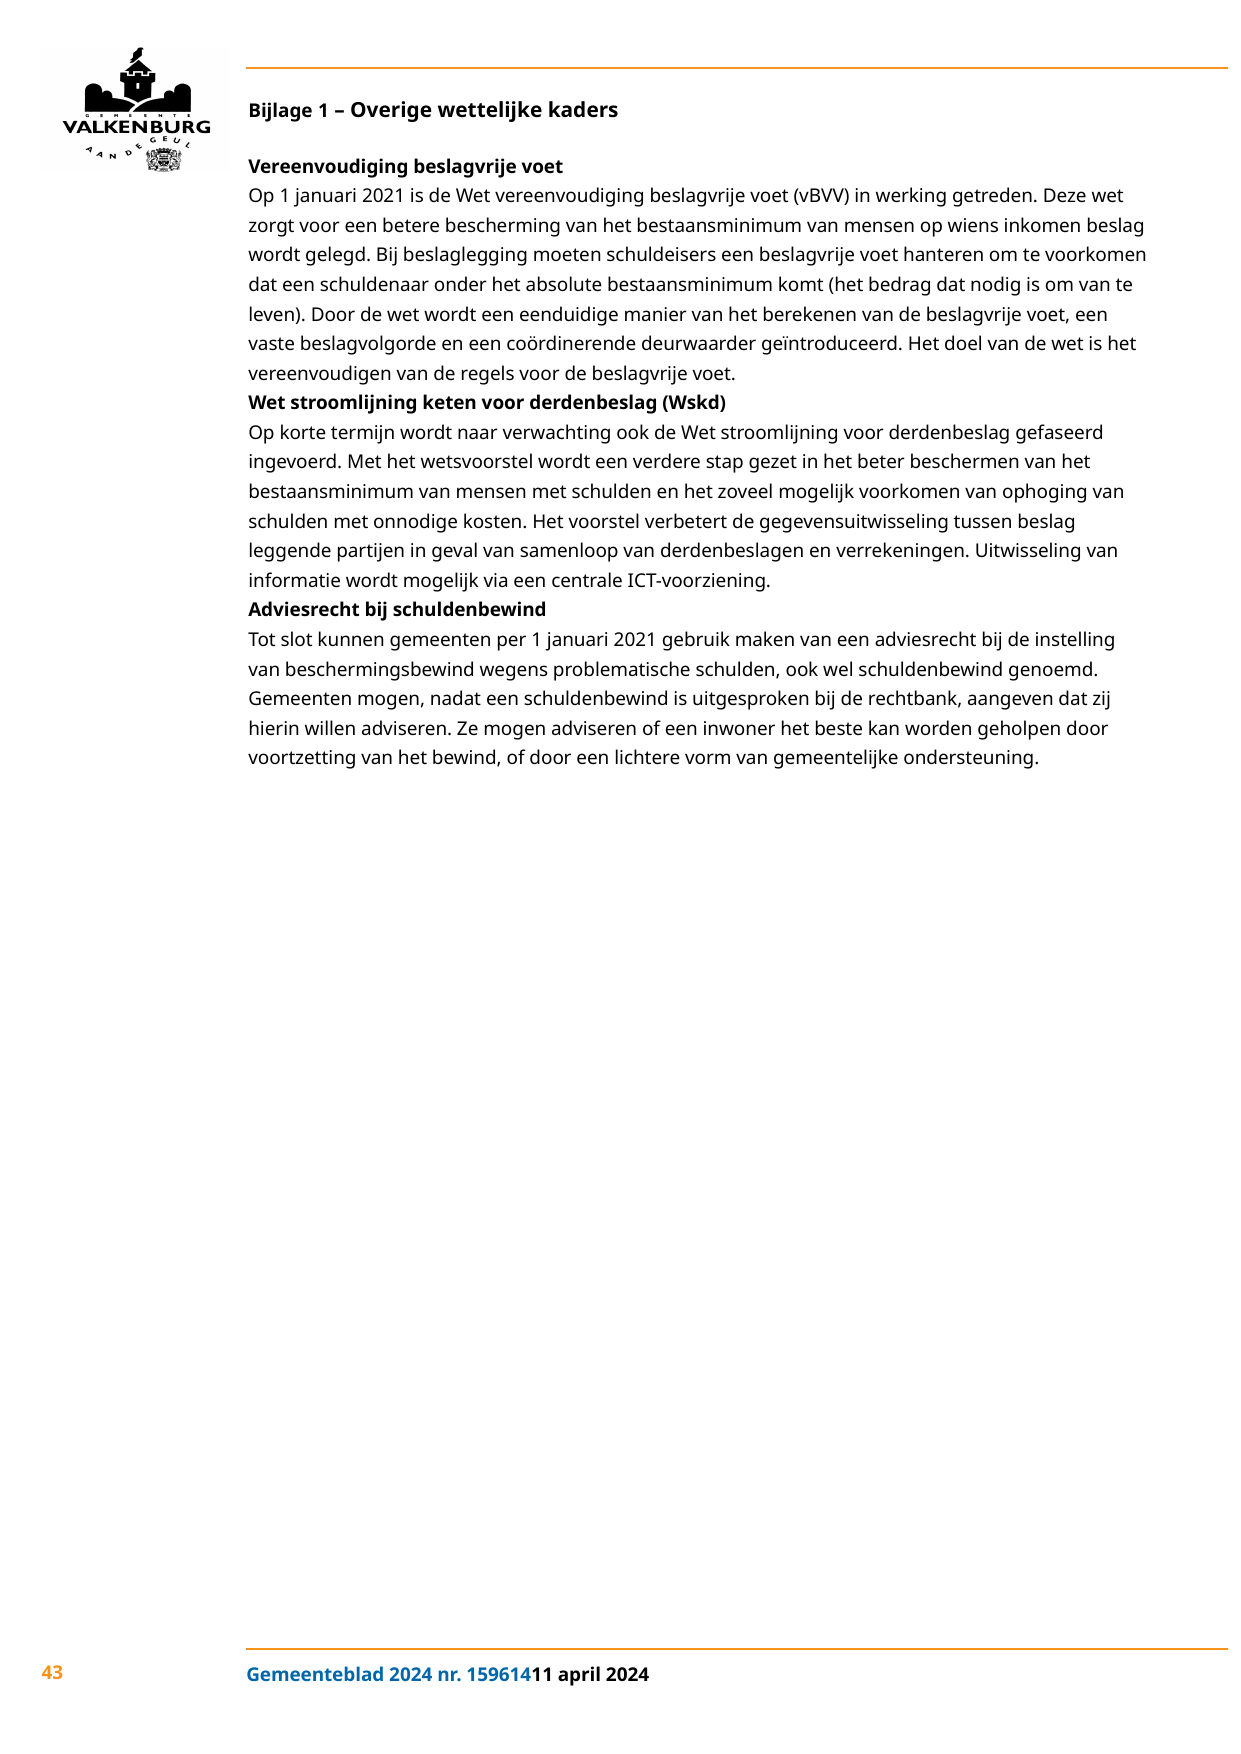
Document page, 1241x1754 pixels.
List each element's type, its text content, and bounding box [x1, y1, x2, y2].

text Adviesrecht bij schuldenbewind [248, 597, 1152, 622]
text Wet stroomlijning keten voor derdenbeslag (Wskd) [248, 389, 1152, 415]
text Op 1 januari 2021 is de Wet vereenvoudiging beslagvrije voet (vBVV) in werking getreden. Deze wet zorgt voor een betere bescherming van het bestaansminimum van mensen op wiens inkomen beslag wordt gelegd. Bij beslaglegging moeten schuldeisers een beslagvrije voet hanteren om te voorkomen dat een schuldenaar onder het absolute bestaansminimum komt (het bedrag dat nodig is om van te leven). Door de wet wordt een eenduidige manier van het berekenen van de beslagvrije voet, een vaste beslagvolgorde en een coördinerende deurwaarder geïntroduceerd. Het doel van de wet is het vereenvoudigen van de regels voor de beslagvrije voet. [248, 182, 1152, 386]
text Op korte termijn wordt naar verwachting ook de Wet stroomlijning voor derdenbeslag gefaseerd ingevoerd. Met het wetsvoorstel wordt een verdere stap gezet in het beter beschermen van het bestaansminimum van mensen met schulden en het zoveel mogelijk voorkomen van ophoging van schulden met onnodige kosten. Het voorstel verbetert de gegevensuitwisseling tussen beslag leggende partijen in geval van samenloop van derdenbeslagen en verrekeningen. Uitwisseling van informatie wordt mogelijk via een centrale ICT-voorziening. [248, 419, 1152, 593]
picture [41, 47, 231, 172]
text Bijlage 1 – Overige wettelijke kaders [248, 95, 1152, 123]
text Vereenvoudiging beslagvrije voet [248, 153, 1152, 179]
text Tot slot kunnen gemeenten per 1 januari 2021 gebruik maken van een adviesrecht bij de instelling van beschermingsbewind wegens problematische schulden, ook wel schuldenbewind genoemd. Gemeenten mogen, nadat een schuldenbewind is uitgesproken bij de rechtbank, aangeven dat zij hierin willen adviseren. Ze mogen adviseren of een inwoner het beste kan worden geholpen door voortzetting van het bewind, of door een lichtere vorm van gemeentelijke ondersteuning. [248, 626, 1152, 770]
